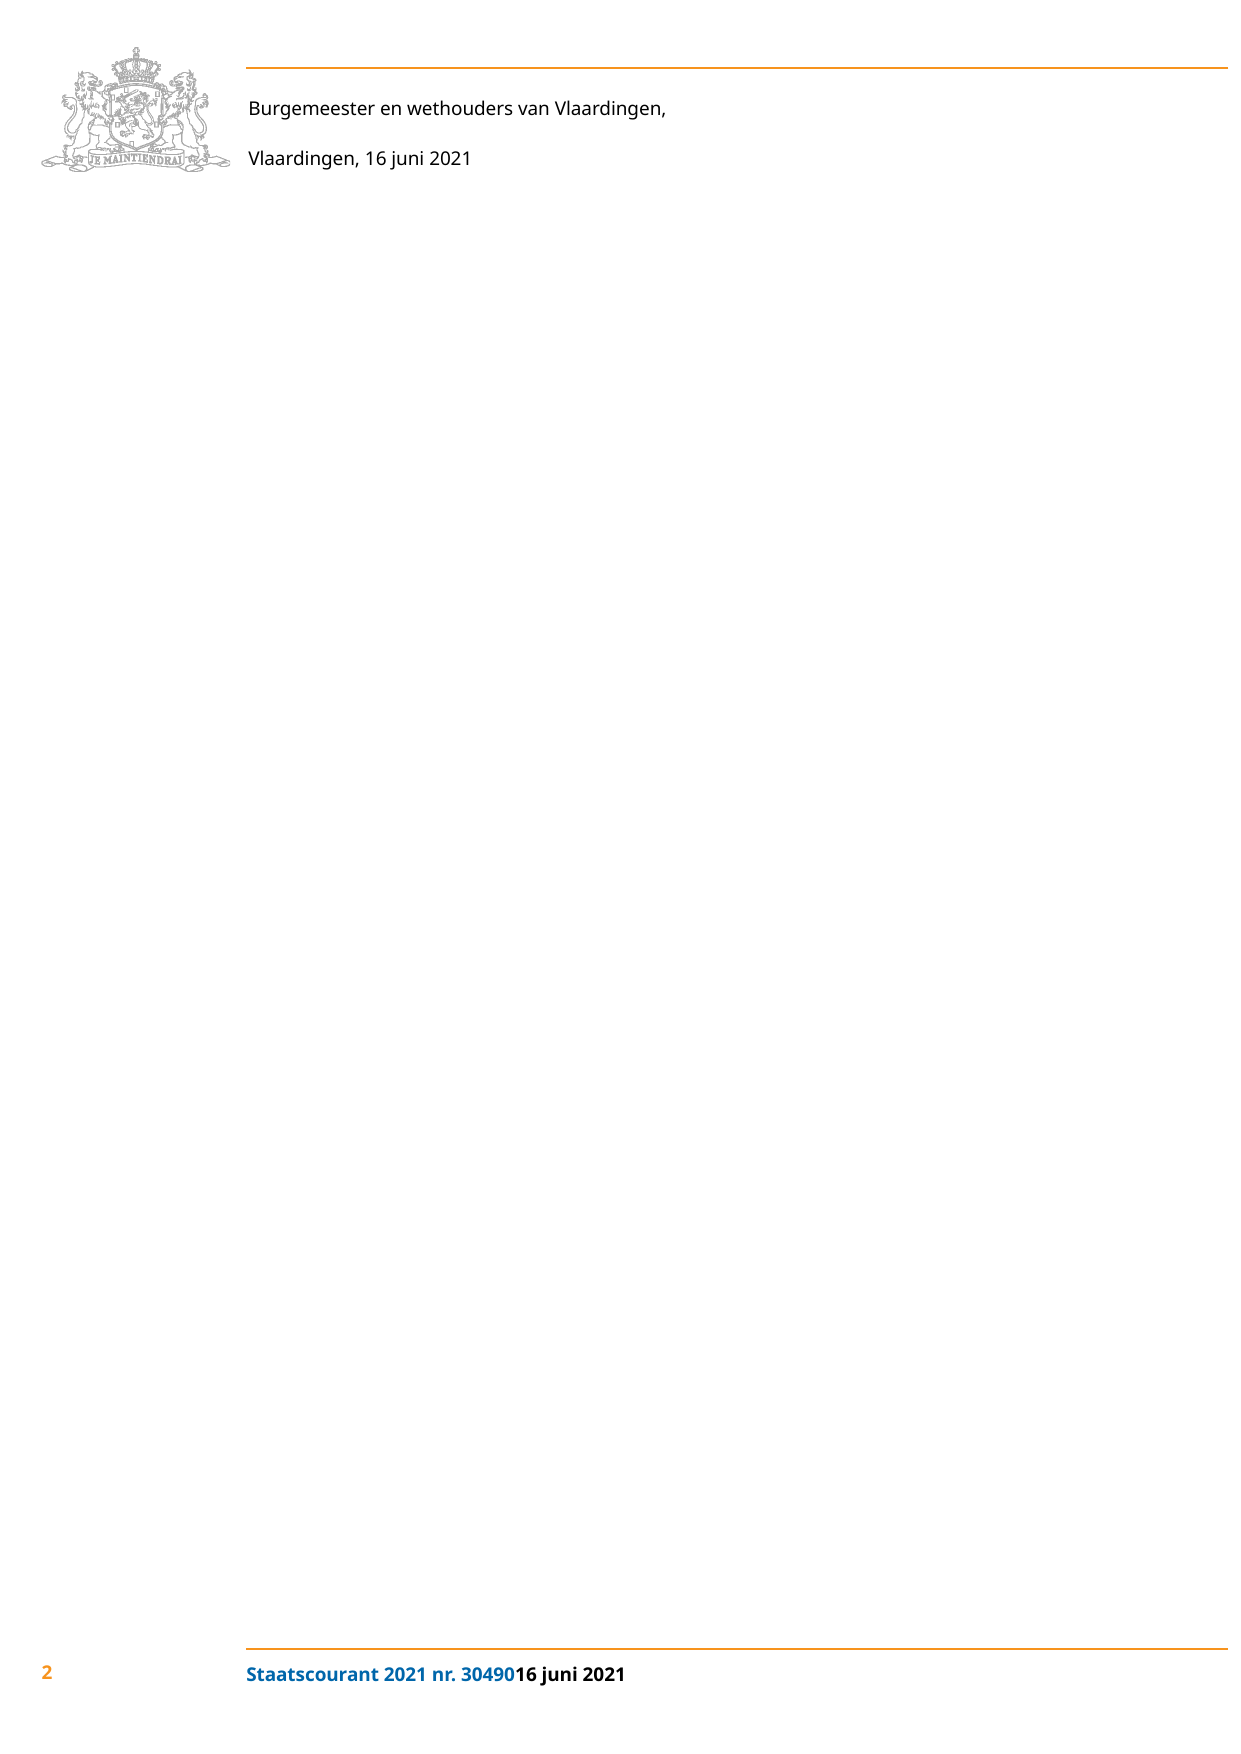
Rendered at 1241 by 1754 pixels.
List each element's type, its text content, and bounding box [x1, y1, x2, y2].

text Vlaardingen, 16 juni 2021 [248, 145, 1152, 171]
picture [41, 47, 231, 172]
text Burgemeester en wethouders van Vlaardingen, [248, 95, 1152, 121]
